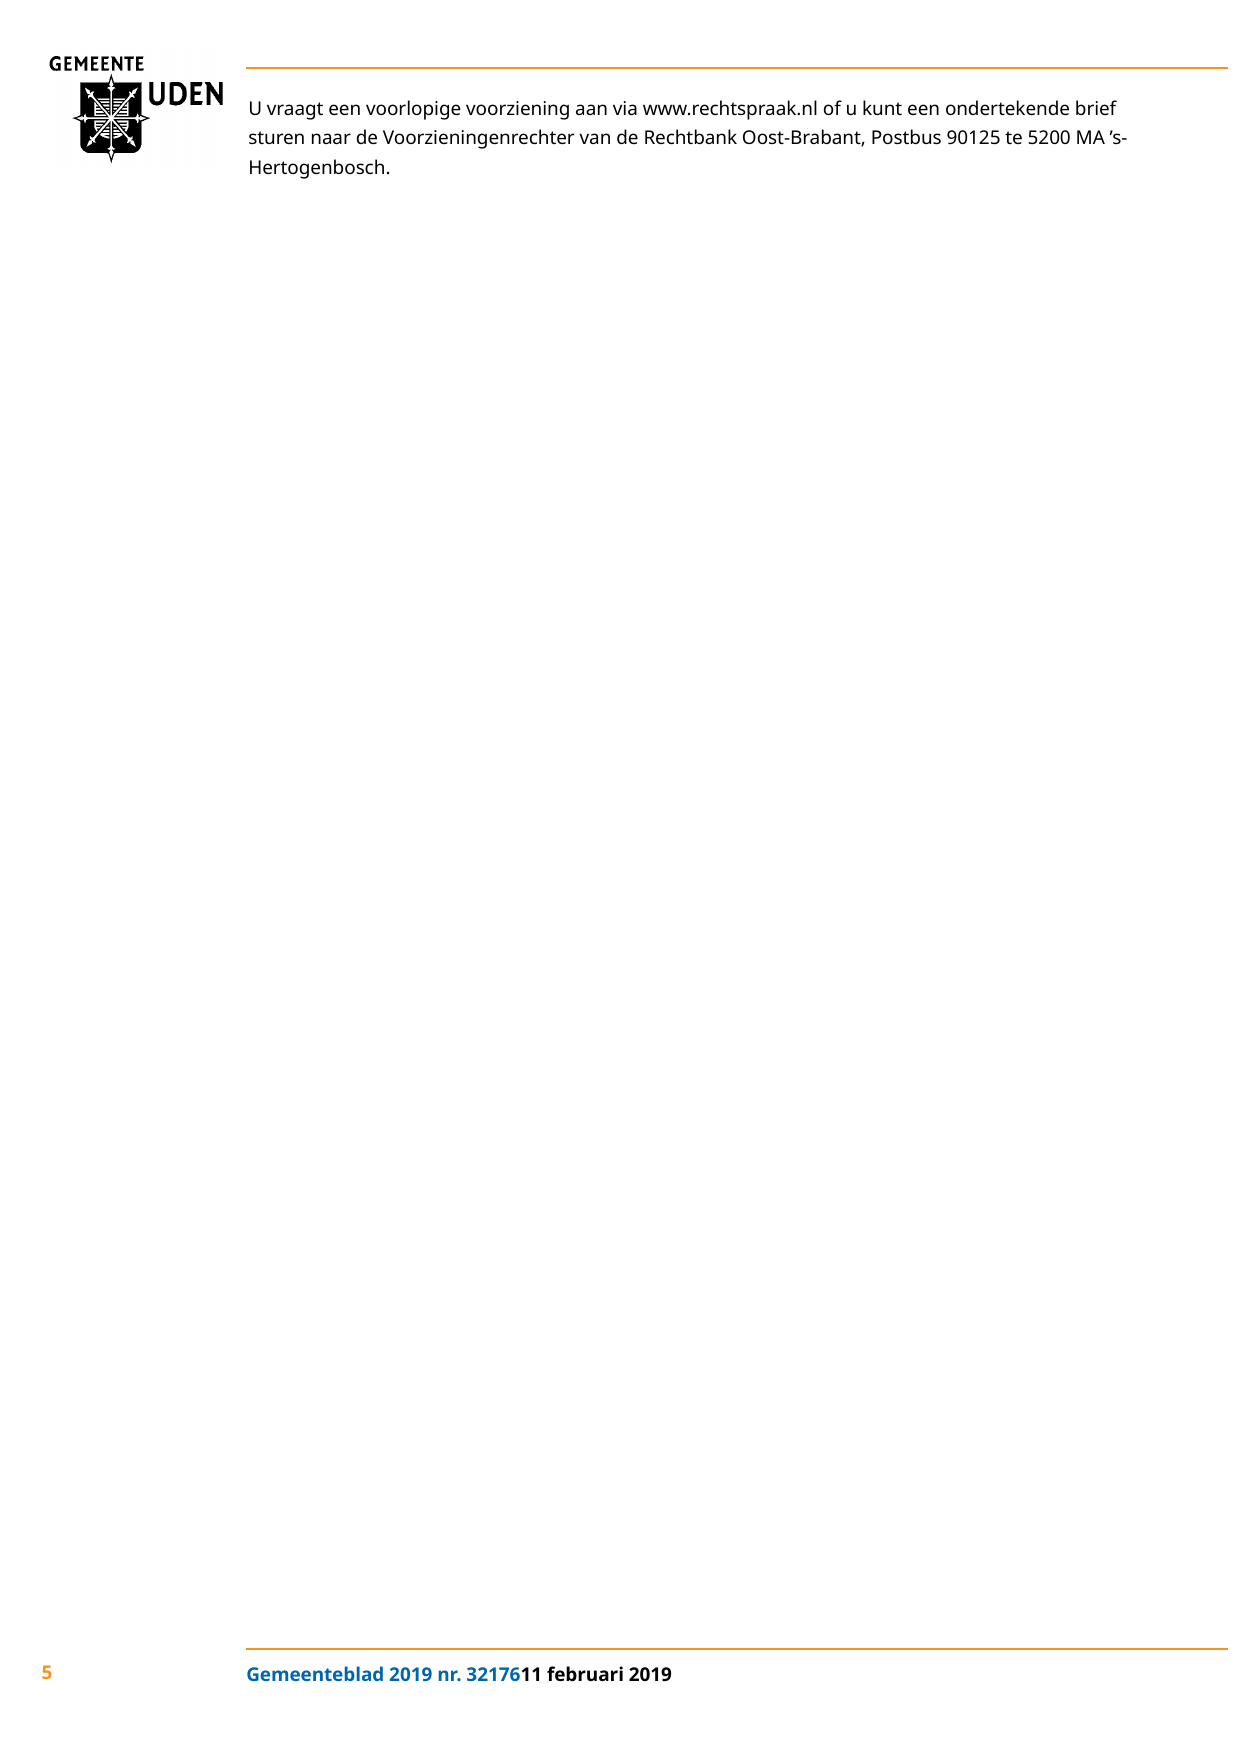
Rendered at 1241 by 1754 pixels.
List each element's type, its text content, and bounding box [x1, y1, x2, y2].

text U vraagt een voorlopige voorziening aan via www.rechtspraak.nl of u kunt een ondertekende brief sturen naar de Voorzieningenrechter van de Rechtbank Oost-Brabant, Postbus 90125 te 5200 MA ’s-Hertogenbosch. [248, 95, 1152, 180]
picture [41, 47, 231, 172]
